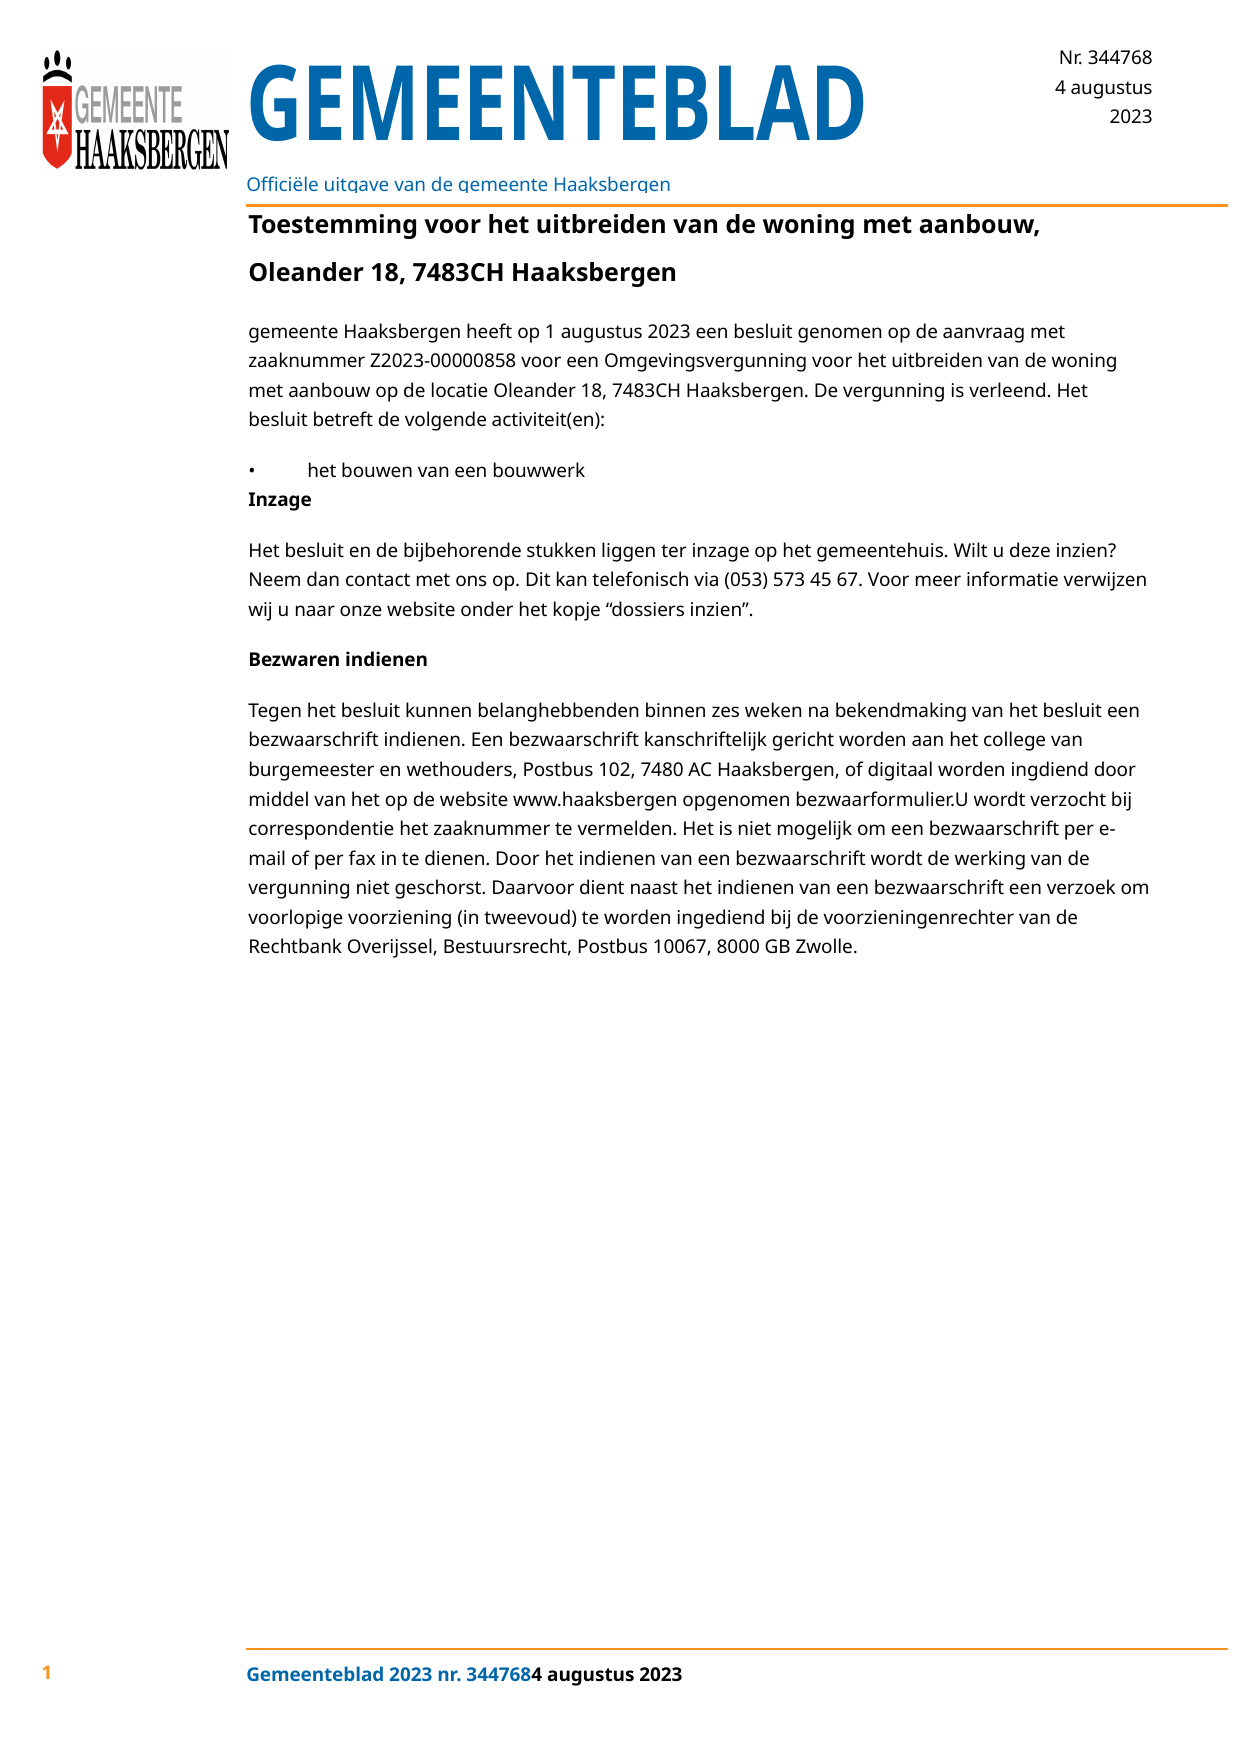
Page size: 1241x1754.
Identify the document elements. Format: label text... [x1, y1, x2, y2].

text Bezwaren indienen [248, 647, 1152, 672]
text Tegen het besluit kunnen belanghebbenden binnen zes weken na bekendmaking van het besluit een bezwaarschrift indienen. Een bezwaarschrift kanschriftelijk gericht worden aan het college van burgemeester en wethouders, Postbus 102, 7480 AC Haaksbergen, of digitaal worden ingdiend door middel van het op de website www.haaksbergen opgenomen bezwaarformulier.U wordt verzocht bij correspondentie het zaaknummer te vermelden. Het is niet mogelijk om een bezwaarschrift per e-mail of per fax in te dienen. Door het indienen van een bezwaarschrift wordt de werking van de vergunning niet geschorst. Daarvoor dient naast het indienen van een bezwaarschrift een verzoek om voorlopige voorziening (in tweevoud) te worden ingediend bij de voorzieningenrechter van de Rechtbank Overijssel, Bestuursrecht, Postbus 10067, 8000 GB Zwolle. [248, 697, 1152, 959]
text Het besluit en de bijbehorende stukken liggen ter inzage op het gemeentehuis. Wilt u deze inzien? Neem dan contact met ons op. Dit kan telefonisch via (053) 573 45 67. Voor meer informatie verwijzen wij u naar onze website onder het kopje “dossiers inzien”. [248, 537, 1152, 622]
text Toestemming voor het uitbreiden van de woning met aanbouw, Oleander 18, 7483CH Haaksbergen [248, 207, 1152, 288]
list het bouwen van een bouwwerk [248, 457, 1152, 483]
text gemeente Haaksbergen heeft op 1 augustus 2023 een besluit genomen op de aanvraag met zaaknummer Z2023-00000858 voor een Omgevingsvergunning voor het uitbreiden van de woning met aanbouw op de locatie Oleander 18, 7483CH Haaksbergen. De vergunning is verleend. Het besluit betreft de volgende activiteit(en): [248, 318, 1152, 432]
picture [41, 47, 231, 172]
text Inzage [248, 487, 1152, 512]
